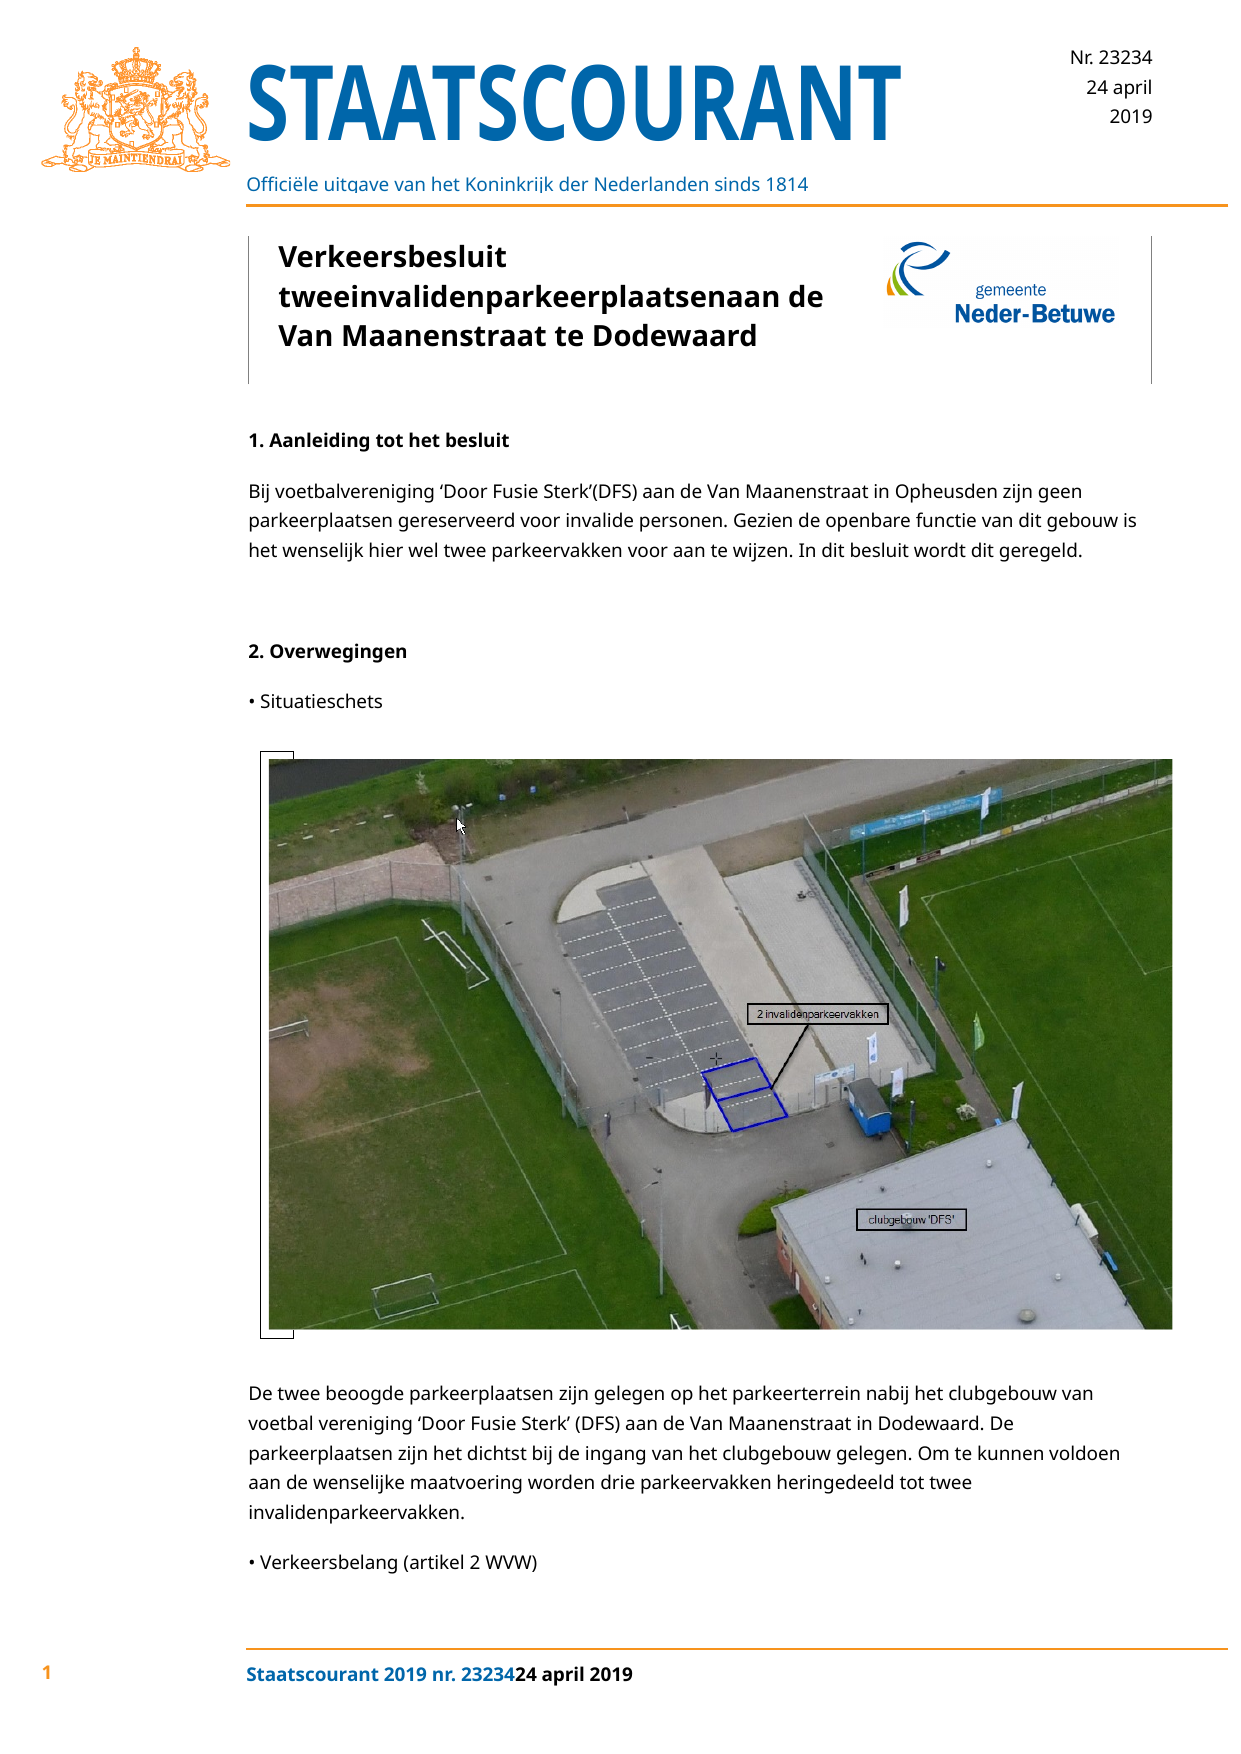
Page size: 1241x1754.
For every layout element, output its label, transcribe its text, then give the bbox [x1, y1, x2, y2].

picture [268, 759, 1173, 1330]
text 1. Aanleiding tot het besluit [248, 428, 1152, 453]
text • Situatieschets [248, 688, 1152, 714]
picture [882, 236, 1119, 328]
text • Verkeersbelang (artikel 2 WVW) [248, 1549, 1152, 1575]
text 2. Overwegingen [248, 638, 1152, 664]
picture [41, 47, 231, 172]
table_header Verkeersbesluit tweeinvalidenparkeerplaatsenaan de Van Maanenstraat te Dodewaard [249, 236, 850, 384]
table_header [850, 236, 1151, 384]
text Bij voetbalvereniging ‘Door Fusie Sterk’(DFS) aan de Van Maanenstraat in Opheusden zijn geen parkeerplaatsen gereserveerd voor invalide personen. Gezien de openbare functie van dit gebouw is het wenselijk hier wel twee parkeervakken voor aan te wijzen. In dit besluit wordt dit geregeld. [248, 478, 1152, 563]
text De twee beoogde parkeerplaatsen zijn gelegen op het parkeerterrein nabij het clubgebouw van voetbal vereniging ‘Door Fusie Sterk’ (DFS) aan de Van Maanenstraat in Dodewaard. De parkeerplaatsen zijn het dichtst bij de ingang van het clubgebouw gelegen. Om te kunnen voldoen aan de wenselijke maatvoering worden drie parkeervakken heringedeeld tot twee invalidenparkeervakken. [248, 1381, 1152, 1525]
